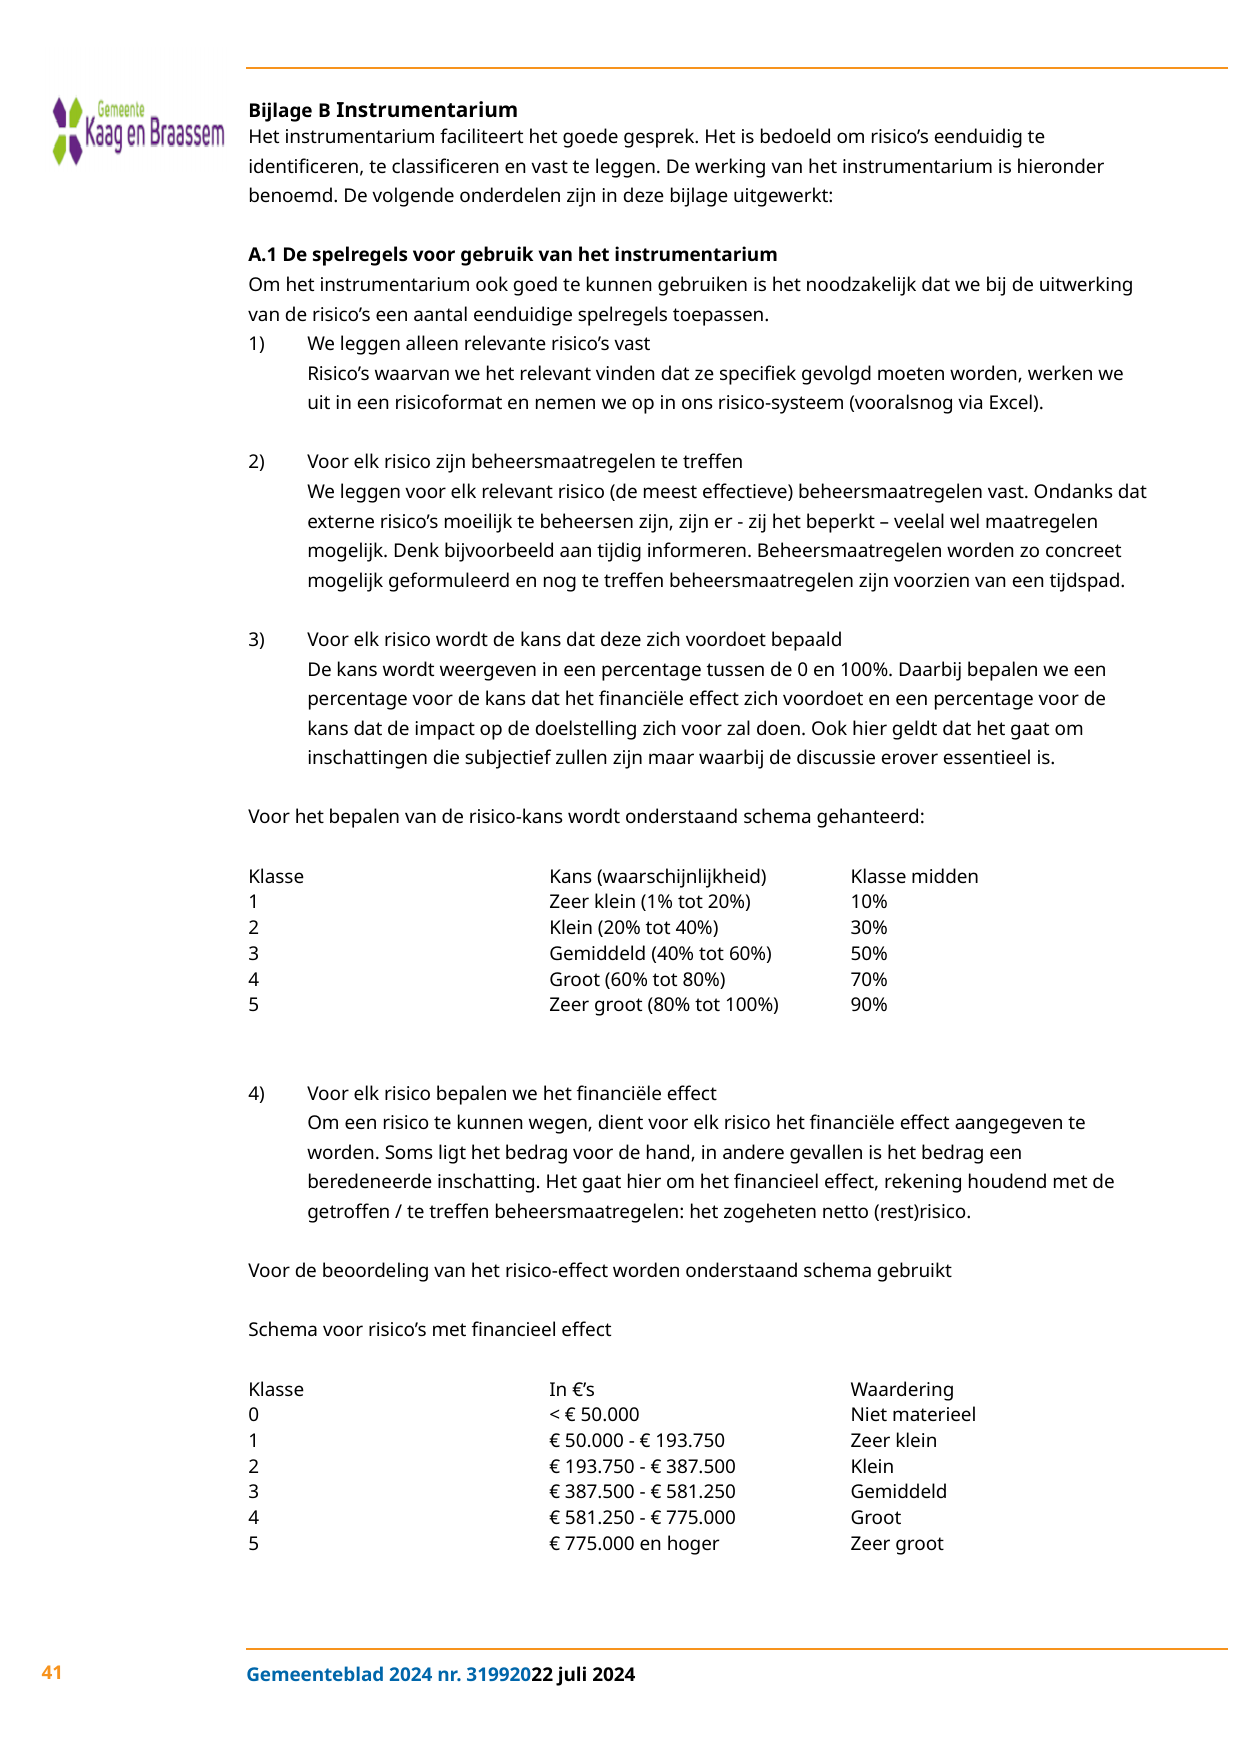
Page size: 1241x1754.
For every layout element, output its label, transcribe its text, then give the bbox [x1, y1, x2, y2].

table_cell € 387.500 - € 581.250 [549, 1479, 850, 1504]
table_cell 2 [248, 915, 549, 940]
table_header Klasse [248, 863, 549, 889]
list Voor elk risico zijn beheersmaatregelen te treffen [248, 449, 1152, 474]
table_cell 2 [248, 1453, 549, 1479]
list We leggen alleen relevante risico’s vast [248, 330, 1152, 356]
table_cell € 581.250 - € 775.000 [549, 1504, 850, 1530]
table_header Klasse [248, 1376, 549, 1401]
table_cell 10% [850, 889, 1152, 914]
text Schema voor risico’s met financieel effect [248, 1316, 1152, 1342]
list Voor elk risico wordt de kans dat deze zich voordoet bepaald [248, 626, 1152, 652]
table_cell 70% [850, 966, 1152, 992]
table_cell 5 [248, 1530, 549, 1556]
list De kans wordt weergeven in een percentage tussen de 0 en 100%. Daarbij bepalen we een percentage voor de kans dat het financiële effect zich voordoet en een percentage voor de kans dat de impact op de doelstelling zich voor zal doen. Ook hier geldt dat het gaat om inschattingen die subjectief zullen zijn maar waarbij de discussie erover essentieel is. [248, 656, 1152, 770]
text Om het instrumentarium ook goed te kunnen gebruiken is het noodzakelijk dat we bij de uitwerking van de risico’s een aantal eenduidige spelregels toepassen. [248, 271, 1152, 327]
table_header In €’s [549, 1376, 850, 1401]
table_cell 0 [248, 1401, 549, 1427]
table_cell Klein (20% tot 40%) [549, 915, 850, 940]
text Het instrumentarium faciliteert het goede gesprek. Het is bedoeld om risico’s eenduidig te identificeren, te classificeren en vast te leggen. De werking van het instrumentarium is hieronder benoemd. De volgende onderdelen zijn in deze bijlage uitgewerkt: [248, 123, 1152, 208]
table_cell Zeer groot [850, 1530, 1152, 1556]
list Voor elk risico bepalen we het financiële effect [248, 1080, 1152, 1106]
table_header Klasse midden [850, 863, 1152, 889]
table_cell 4 [248, 1504, 549, 1530]
table_cell € 50.000 - € 193.750 [549, 1427, 850, 1453]
table_cell 3 [248, 1479, 549, 1504]
table_cell Gemiddeld [850, 1479, 1152, 1504]
list We leggen voor elk relevant risico (de meest effectieve) beheersmaatregelen vast. Ondanks dat externe risico’s moeilijk te beheersen zijn, zijn er - zij het beperkt – veelal wel maatregelen mogelijk. Denk bijvoorbeeld aan tijdig informeren. Beheersmaatregelen worden zo concreet mogelijk geformuleerd en nog te treffen beheersmaatregelen zijn voorzien van een tijdspad. [248, 478, 1152, 593]
table_cell 90% [850, 992, 1152, 1017]
table_cell Klein [850, 1453, 1152, 1479]
list Risico’s waarvan we het relevant vinden dat ze specifiek gevolgd moeten worden, werken we uit in een risicoformat en nemen we op in ons risico-systeem (vooralsnog via Excel). [248, 360, 1152, 415]
table_cell 50% [850, 940, 1152, 966]
text Bijlage B Instrumentarium [248, 95, 1152, 123]
table_cell Gemiddeld (40% tot 60%) [549, 940, 850, 966]
table_cell Groot (60% tot 80%) [549, 966, 850, 992]
picture [41, 47, 231, 172]
text A.1 De spelregels voor gebruik van het instrumentarium [248, 242, 1152, 267]
table_cell Zeer klein [850, 1427, 1152, 1453]
table_cell Zeer groot (80% tot 100%) [549, 992, 850, 1017]
table_header Kans (waarschijnlijkheid) [549, 863, 850, 889]
table_cell 5 [248, 992, 549, 1017]
table_cell Niet materieel [850, 1401, 1152, 1427]
list Om een risico te kunnen wegen, dient voor elk risico het financiële effect aangegeven te worden. Soms ligt het bedrag voor de hand, in andere gevallen is het bedrag een beredeneerde inschatting. Het gaat hier om het financieel effect, rekening houdend met de getroffen / te treffen beheersmaatregelen: het zogeheten netto (rest)risico. [248, 1109, 1152, 1224]
table_cell < € 50.000 [549, 1401, 850, 1427]
table_cell 4 [248, 966, 549, 992]
table_cell 30% [850, 915, 1152, 940]
table_cell Groot [850, 1504, 1152, 1530]
table_cell € 193.750 - € 387.500 [549, 1453, 850, 1479]
table_header Waardering [850, 1376, 1152, 1401]
table_cell € 775.000 en hoger [549, 1530, 850, 1556]
text Voor het bepalen van de risico-kans wordt onderstaand schema gehanteerd: [248, 804, 1152, 829]
text Voor de beoordeling van het risico-effect worden onderstaand schema gebruikt [248, 1257, 1152, 1283]
table_cell 1 [248, 889, 549, 914]
table_cell Zeer klein (1% tot 20%) [549, 889, 850, 914]
table_cell 3 [248, 940, 549, 966]
table_cell 1 [248, 1427, 549, 1453]
